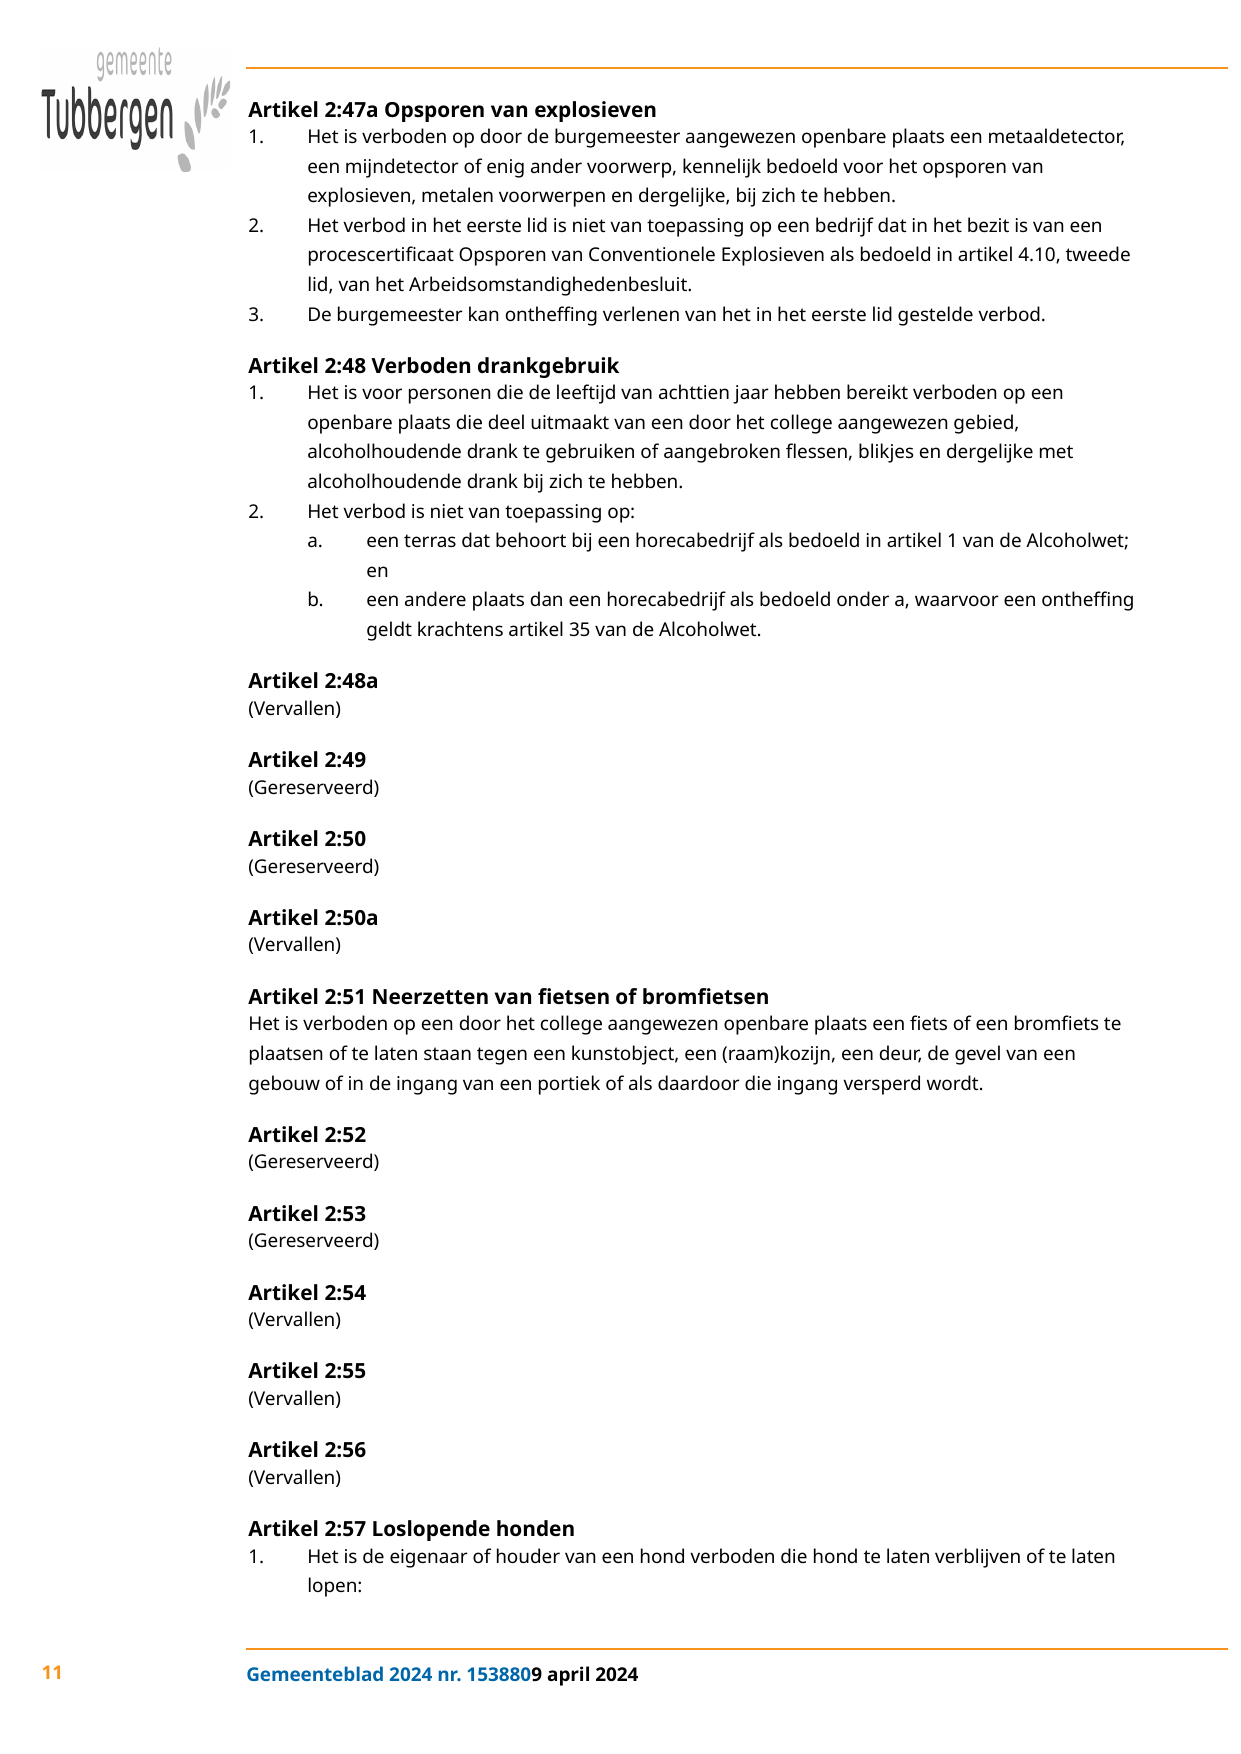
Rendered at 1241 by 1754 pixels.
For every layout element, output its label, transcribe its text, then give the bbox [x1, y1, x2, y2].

list een andere plaats dan een horecabedrijf als bedoeld onder a, waarvoor een ontheffing geldt krachtens artikel 35 van de Alcoholwet. [307, 587, 1152, 642]
text Artikel 2:48a [248, 667, 1152, 695]
text Artikel 2:55 [248, 1357, 1152, 1385]
text Artikel 2:52 [248, 1120, 1152, 1148]
picture [41, 47, 231, 172]
list Het is de eigenaar of houder van een hond verboden die hond te laten verblijven of te laten lopen: [248, 1543, 1152, 1598]
text Artikel 2:56 [248, 1436, 1152, 1464]
text Artikel 2:48 Verboden drankgebruik [248, 351, 1152, 379]
list een terras dat behoort bij een horecabedrijf als bedoeld in artikel 1 van de Alcoholwet; en [307, 527, 1152, 583]
list Het verbod in het eerste lid is niet van toepassing op een bedrijf dat in het bezit is van een procescertificaat Opsporen van Conventionele Explosieven als bedoeld in artikel 4.10, tweede lid, van het Arbeidsomstandighedenbesluit. [248, 212, 1152, 297]
text Artikel 2:54 [248, 1278, 1152, 1306]
text (Vervallen) [248, 1464, 1152, 1490]
text Artikel 2:51 Neerzetten van fietsen of bromfietsen [248, 982, 1152, 1011]
text Artikel 2:50 [248, 824, 1152, 853]
text Artikel 2:49 [248, 746, 1152, 774]
text (Gereserveerd) [248, 1227, 1152, 1253]
text (Vervallen) [248, 932, 1152, 957]
text Artikel 2:50a [248, 903, 1152, 932]
text (Gereserveerd) [248, 1148, 1152, 1174]
list Het verbod is niet van toepassing op: [248, 498, 1152, 524]
text (Gereserveerd) [248, 853, 1152, 878]
text (Vervallen) [248, 1385, 1152, 1411]
text Het is verboden op een door het college aangewezen openbare plaats een fiets of een bromfiets te plaatsen of te laten staan tegen een kunstobject, een (raam)kozijn, een deur, de gevel van een gebouw of in de ingang van een portiek of als daardoor die ingang versperd wordt. [248, 1011, 1152, 1095]
text (Vervallen) [248, 695, 1152, 721]
list Het is voor personen die de leeftijd van achttien jaar hebben bereikt verboden op een openbare plaats die deel uitmaakt van een door het college aangewezen gebied, alcoholhoudende drank te gebruiken of aangebroken flessen, blikjes en dergelijke met alcoholhoudende drank bij zich te hebben. [248, 379, 1152, 494]
text Artikel 2:53 [248, 1199, 1152, 1227]
text Artikel 2:57 Loslopende honden [248, 1514, 1152, 1543]
text (Vervallen) [248, 1306, 1152, 1332]
list De burgemeester kan ontheffing verlenen van het in het eerste lid gestelde verbod. [248, 301, 1152, 326]
list Het is verboden op door de burgemeester aangewezen openbare plaats een metaaldetector, een mijndetector of enig ander voorwerp, kennelijk bedoeld voor het opsporen van explosieven, metalen voorwerpen en dergelijke, bij zich te hebben. [248, 123, 1152, 208]
text Artikel 2:47a Opsporen van explosieven [248, 95, 1152, 123]
text (Gereserveerd) [248, 774, 1152, 800]
